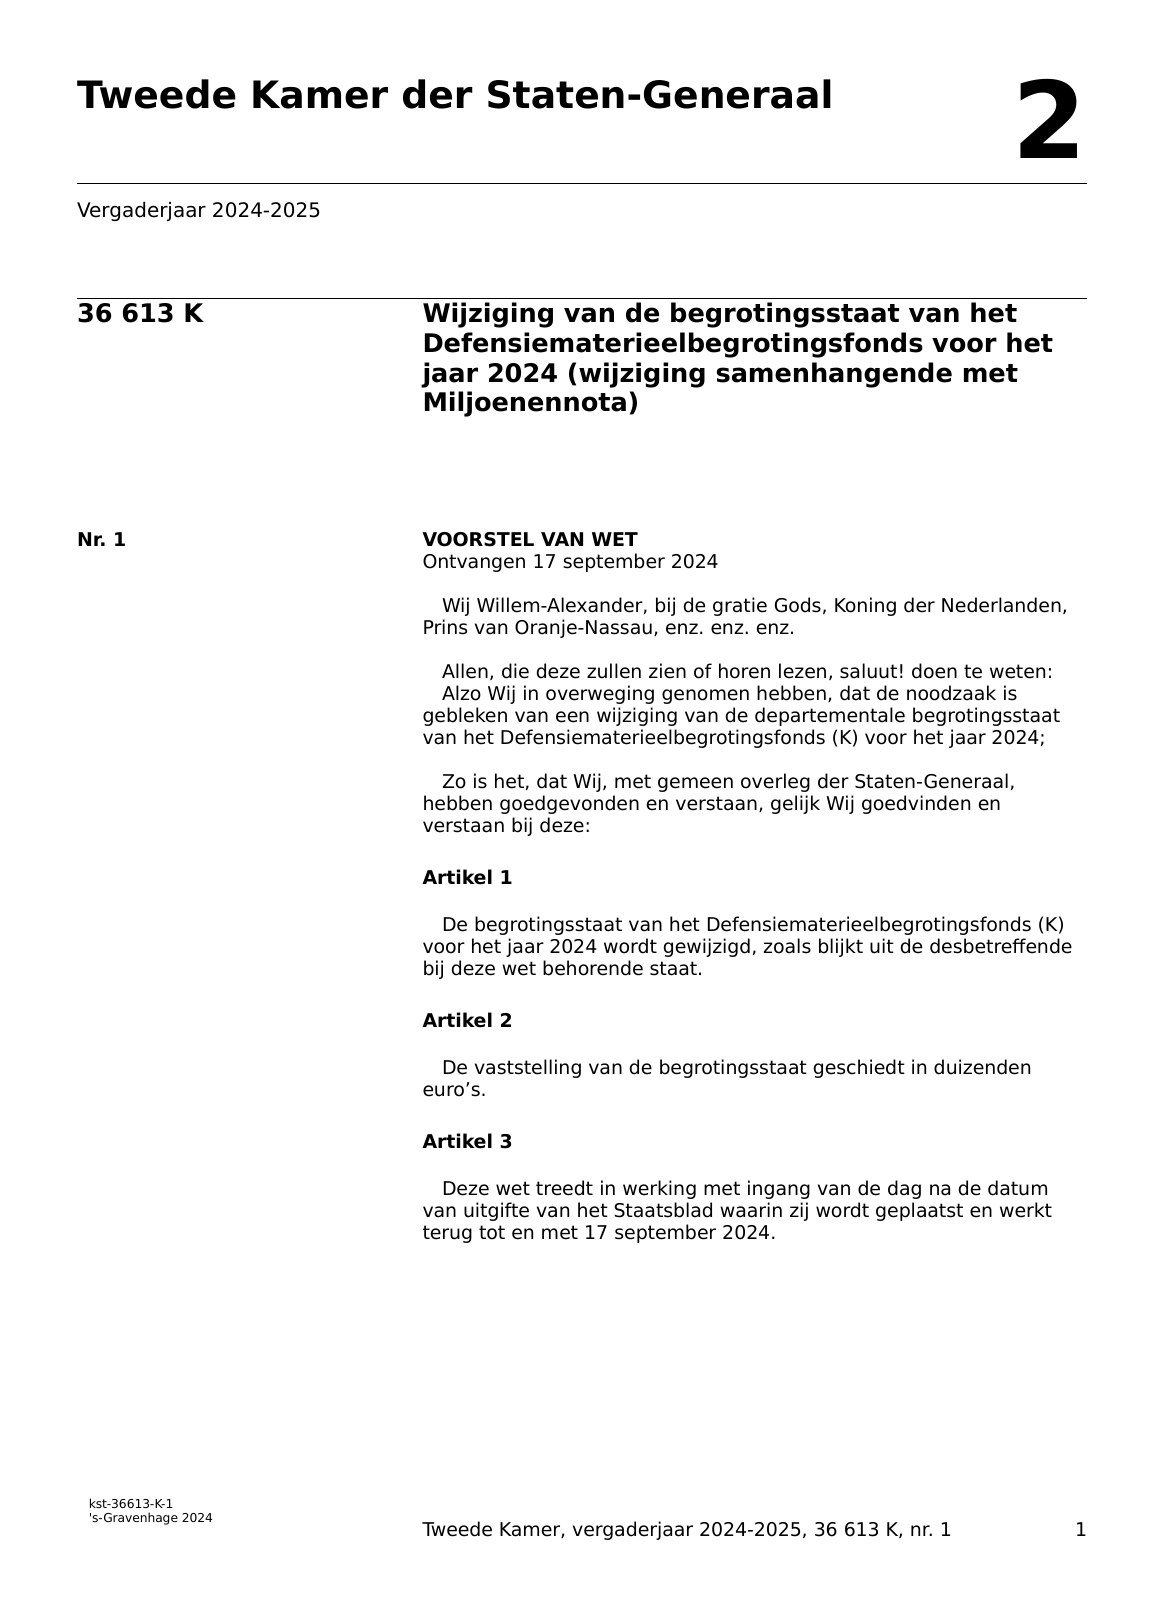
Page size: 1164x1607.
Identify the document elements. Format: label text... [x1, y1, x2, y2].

text Allen, die deze zullen zien of horen lezen, saluut! doen te weten: [422, 661, 1087, 683]
text Alzo Wij in overweging genomen hebben, dat de noodzaak is gebleken van een wijziging van de departementale begrotingsstaat van het Defensiematerieelbegrotingsfonds (K) voor het jaar 2024; [422, 683, 1087, 749]
table_cell Vergaderjaar 2024-2025 [77, 184, 1087, 298]
subtitle Artikel 1 [422, 867, 1087, 889]
subtitle Artikel 3 [422, 1131, 1087, 1153]
table_header Tweede Kamer der Staten-Generaal [77, 59, 886, 183]
text Wij Willem-Alexander, bij de gratie Gods, Koning der Nederlanden, Prins van Oranje-Nassau, enz. enz. enz. [422, 595, 1087, 639]
subtitle 36 613 K Wijziging van de begrotingsstaat van het Defensiematerieelbegrotingsfonds voor het jaar 2024 (wijziging samenhangende met Miljoenennota) [77, 299, 1087, 418]
subtitle Artikel 2 [422, 1010, 1087, 1032]
text De vaststelling van de begrotingsstaat geschiedt in duizenden euro’s. [422, 1057, 1087, 1101]
table_header 2 [886, 59, 1087, 183]
text Zo is het, dat Wij, met gemeen overleg der Staten-Generaal, hebben goedgevonden en verstaan, gelijk Wij goedvinden en verstaan bij deze: [422, 771, 1087, 837]
subtitle Nr. 1 VOORSTEL VAN WET [77, 529, 1087, 551]
text Deze wet treedt in werking met ingang van de dag na de datum van uitgifte van het Staatsblad waarin zij wordt geplaatst en werkt terug tot en met 17 september 2024. [422, 1178, 1087, 1244]
text 's-Gravenhage 2024 [88, 1511, 323, 1525]
text Ontvangen 17 september 2024 [422, 551, 1087, 573]
text De begrotingsstaat van het Defensiematerieelbegrotingsfonds (K) voor het jaar 2024 wordt gewijzigd, zoals blijkt uit de desbetreffende bij deze wet behorende staat. [422, 914, 1087, 980]
text kst-36613-K-1 [88, 1497, 323, 1511]
